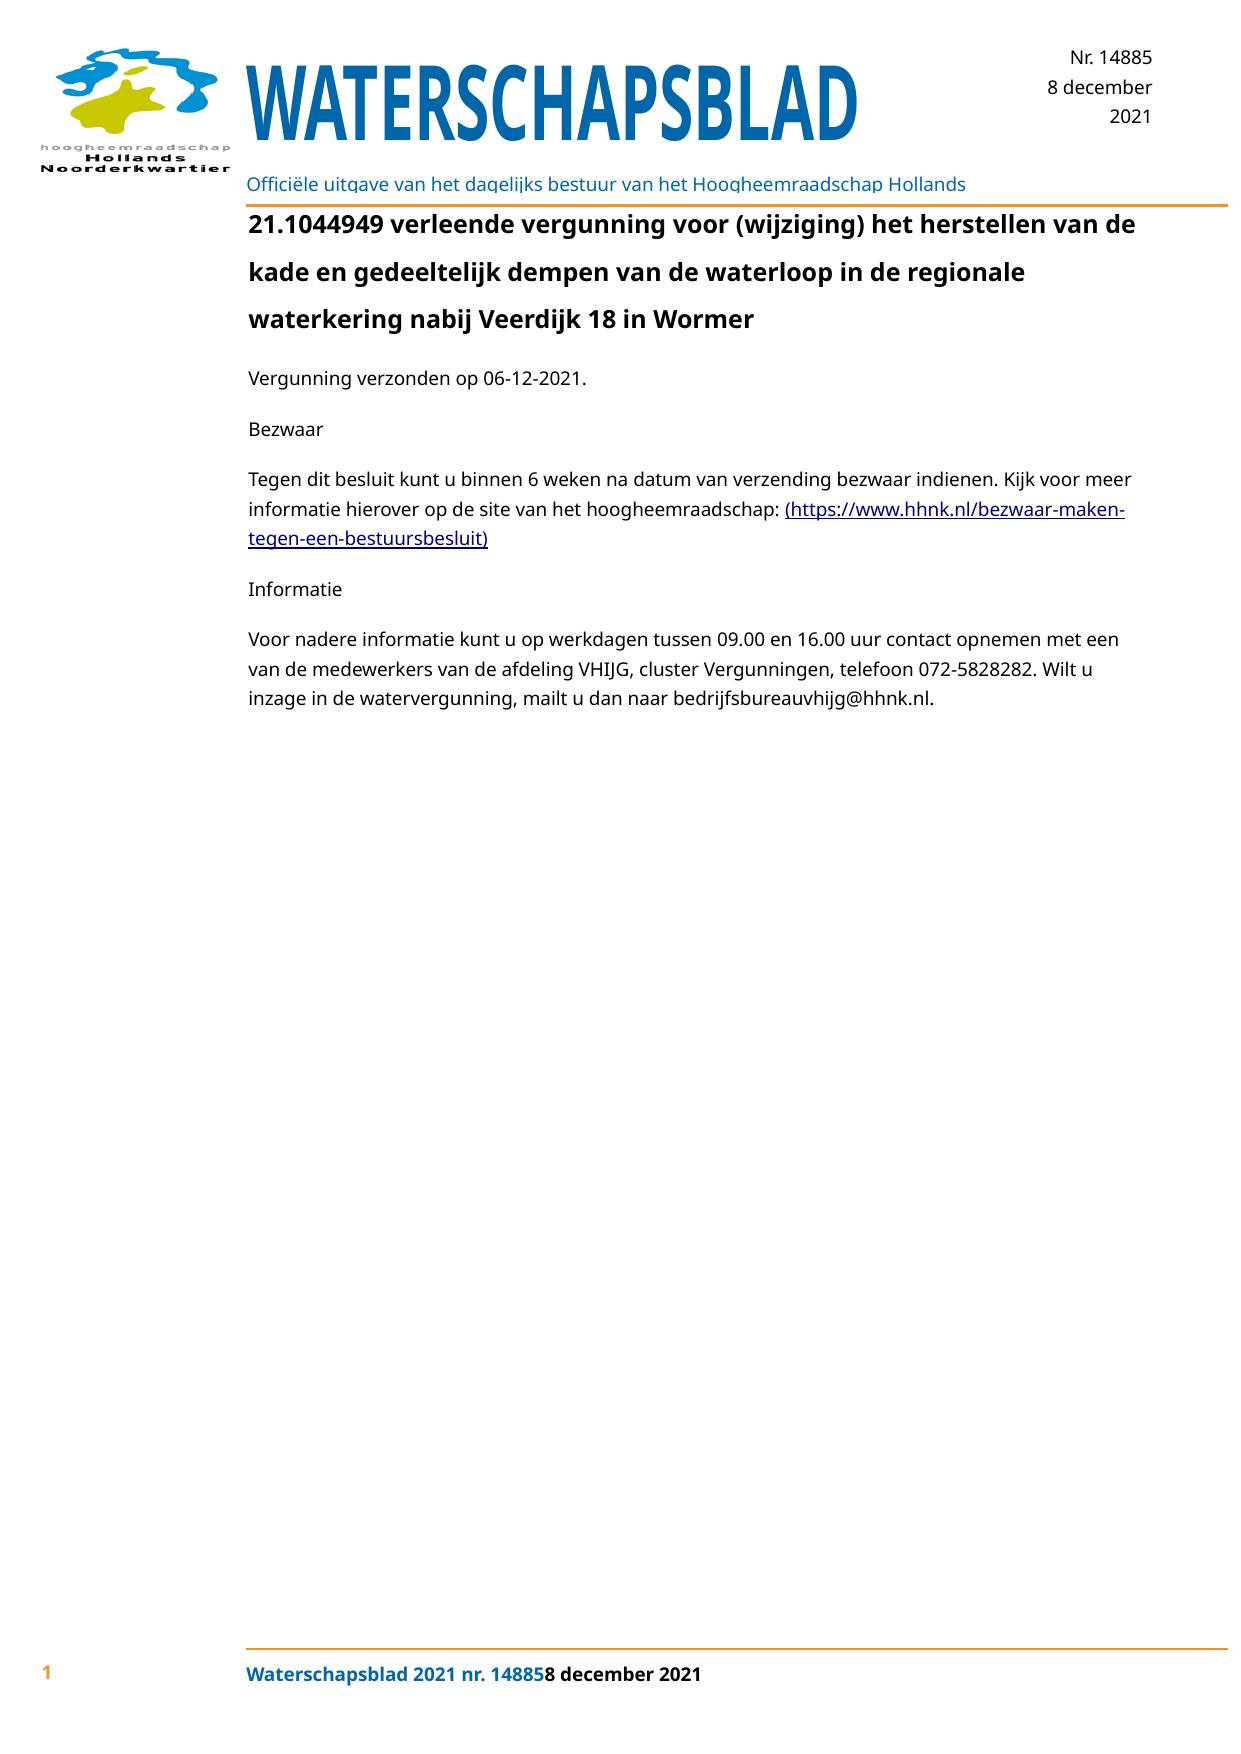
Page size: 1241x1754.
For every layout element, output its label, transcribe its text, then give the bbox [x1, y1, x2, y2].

text Informatie [248, 576, 1152, 602]
picture [41, 47, 231, 172]
text Tegen dit besluit kunt u binnen 6 weken na datum van verzending bezwaar indienen. Kijk voor meer informatie hierover op de site van het hoogheemraadschap: (https://www.hhnk.nl/bezwaar-maken-tegen-een-bestuursbesluit) [248, 466, 1152, 551]
text Vergunning verzonden op 06-12-2021. [248, 366, 1152, 391]
text Bezwaar [248, 416, 1152, 442]
text Voor nadere informatie kunt u op werkdagen tussen 09.00 en 16.00 uur contact opnemen met een van de medewerkers van de afdeling VHIJG, cluster Vergunningen, telefoon 072-5828282. Wilt u inzage in de watervergunning, mailt u dan naar bedrijfsbureauvhijg@hhnk.nl. [248, 626, 1152, 711]
text 21.1044949 verleende vergunning voor (wijziging) het herstellen van de kade en gedeeltelijk dempen van de waterloop in de regionale waterkering nabij Veerdijk 18 in Wormer [248, 207, 1152, 336]
